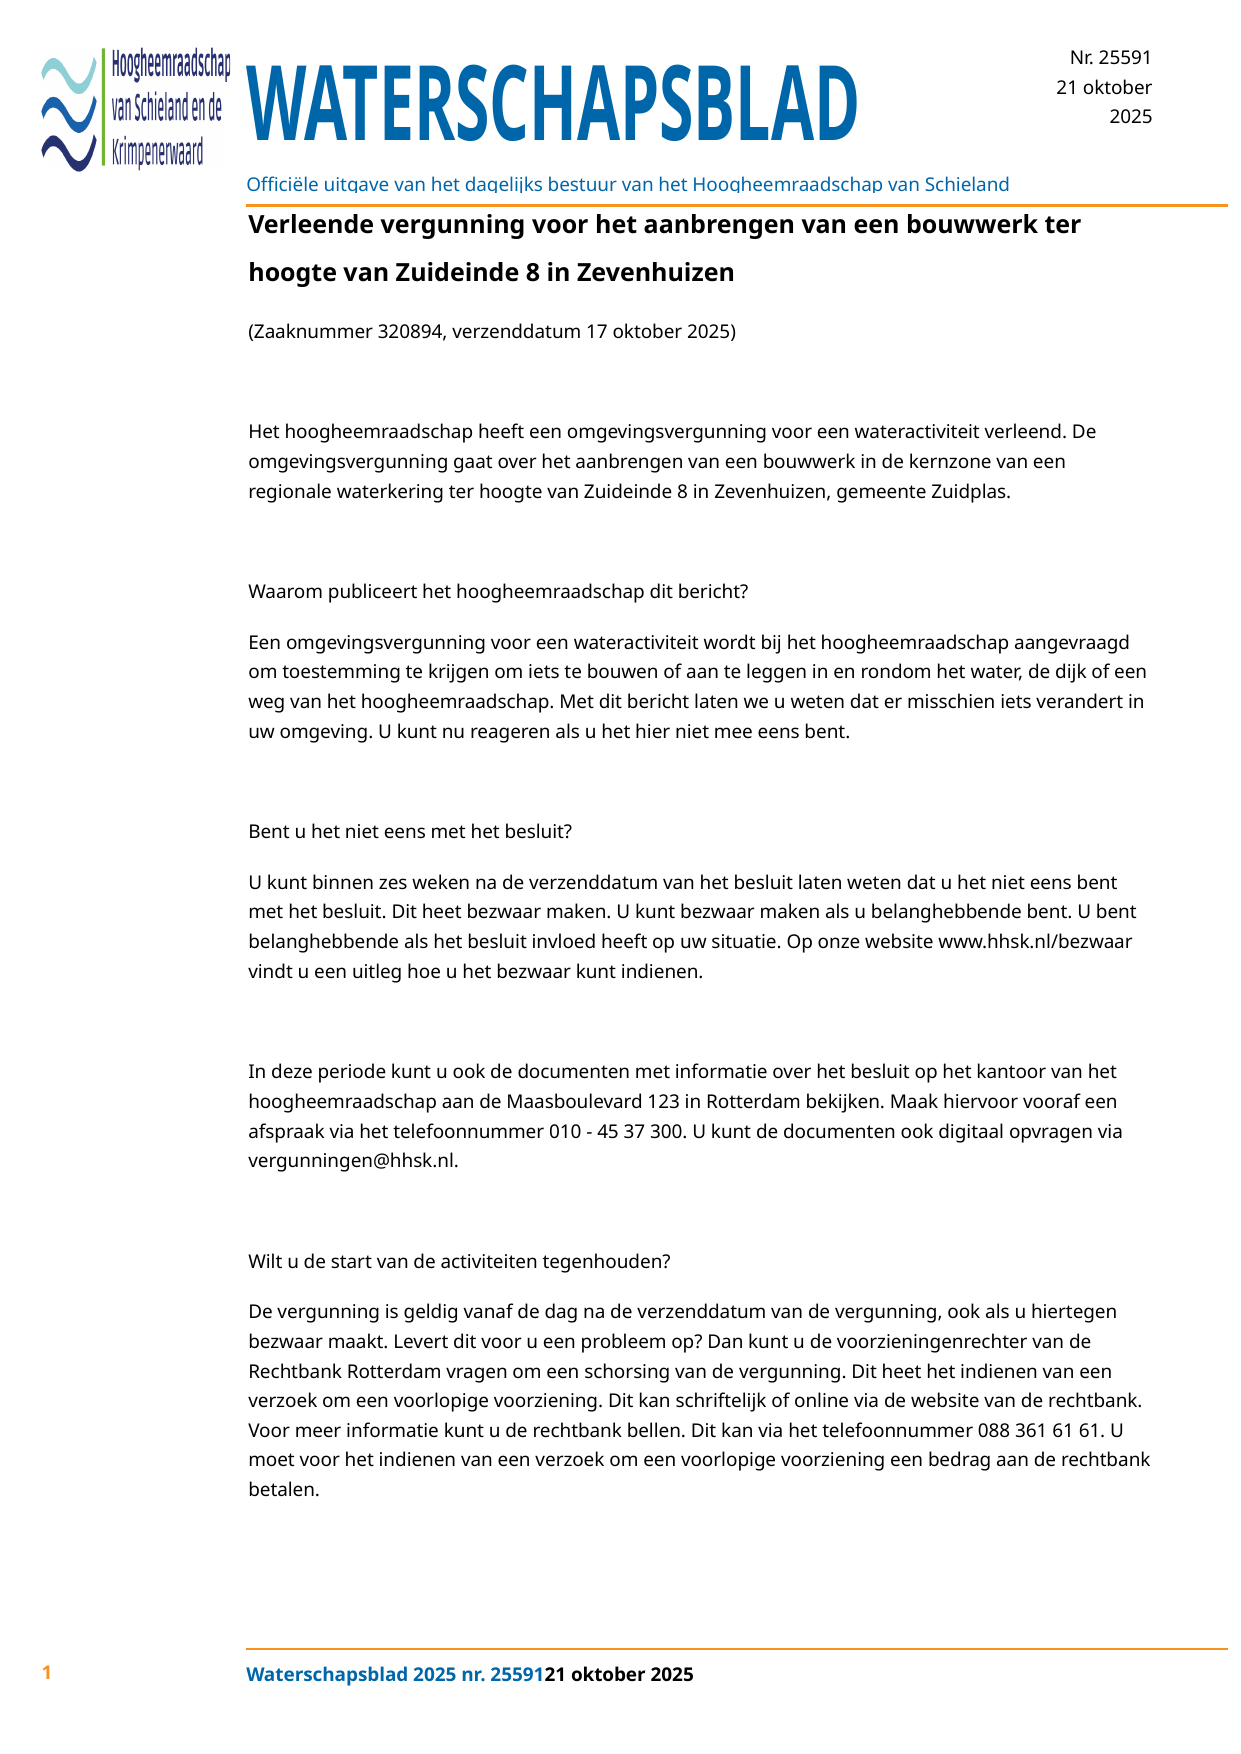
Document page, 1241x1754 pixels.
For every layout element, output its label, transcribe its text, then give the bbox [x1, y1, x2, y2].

text De vergunning is geldig vanaf de dag na de verzenddatum van de vergunning, ook als u hiertegen bezwaar maakt. Levert dit voor u een probleem op? Dan kunt u de voorzieningenrechter van de Rechtbank Rotterdam vragen om een schorsing van de vergunning. Dit heet het indienen van een verzoek om een voorlopige voorziening. Dit kan schriftelijk of online via de website van de rechtbank. Voor meer informatie kunt u de rechtbank bellen. Dit kan via het telefoonnummer 088 361 61 61. U moet voor het indienen van een verzoek om een voorlopige voorziening een bedrag aan de rechtbank betalen. [248, 1299, 1152, 1502]
text Bent u het niet eens met het besluit? [248, 819, 1152, 844]
text (Zaaknummer 320894, verzenddatum 17 oktober 2025) [248, 318, 1152, 344]
picture [41, 47, 231, 172]
text Verleende vergunning voor het aanbrengen van een bouwwerk ter hoogte van Zuideinde 8 in Zevenhuizen [248, 207, 1152, 288]
text Waarom publiceert het hoogheemraadschap dit bericht? [248, 579, 1152, 604]
text Wilt u de start van de activiteiten tegenhouden? [248, 1248, 1152, 1274]
text U kunt binnen zes weken na de verzenddatum van het besluit laten weten dat u het niet eens bent met het besluit. Dit heet bezwaar maken. U kunt bezwaar maken als u belanghebbende bent. U bent belanghebbende als het besluit invloed heeft op uw situatie. Op onze website www.hhsk.nl/bezwaar vindt u een uitleg hoe u het bezwaar kunt indienen. [248, 869, 1152, 984]
text Een omgevingsvergunning voor een wateractiviteit wordt bij het hoogheemraadschap aangevraagd om toestemming te krijgen om iets te bouwen of aan te leggen in en rondom het water, de dijk of een weg van het hoogheemraadschap. Met dit bericht laten we u weten dat er misschien iets verandert in uw omgeving. U kunt nu reageren als u het hier niet mee eens bent. [248, 629, 1152, 744]
text In deze periode kunt u ook de documenten met informatie over het besluit op het kantoor van het hoogheemraadschap aan de Maasboulevard 123 in Rotterdam bekijken. Maak hiervoor vooraf een afspraak via het telefoonnummer 010 - 45 37 300. U kunt de documenten ook digitaal opvragen via vergunningen@hhsk.nl. [248, 1059, 1152, 1173]
text Het hoogheemraadschap heeft een omgevingsvergunning voor een wateractiviteit verleend. De omgevingsvergunning gaat over het aanbrengen van een bouwwerk in de kernzone van een regionale waterkering ter hoogte van Zuideinde 8 in Zevenhuizen, gemeente Zuidplas. [248, 419, 1152, 504]
